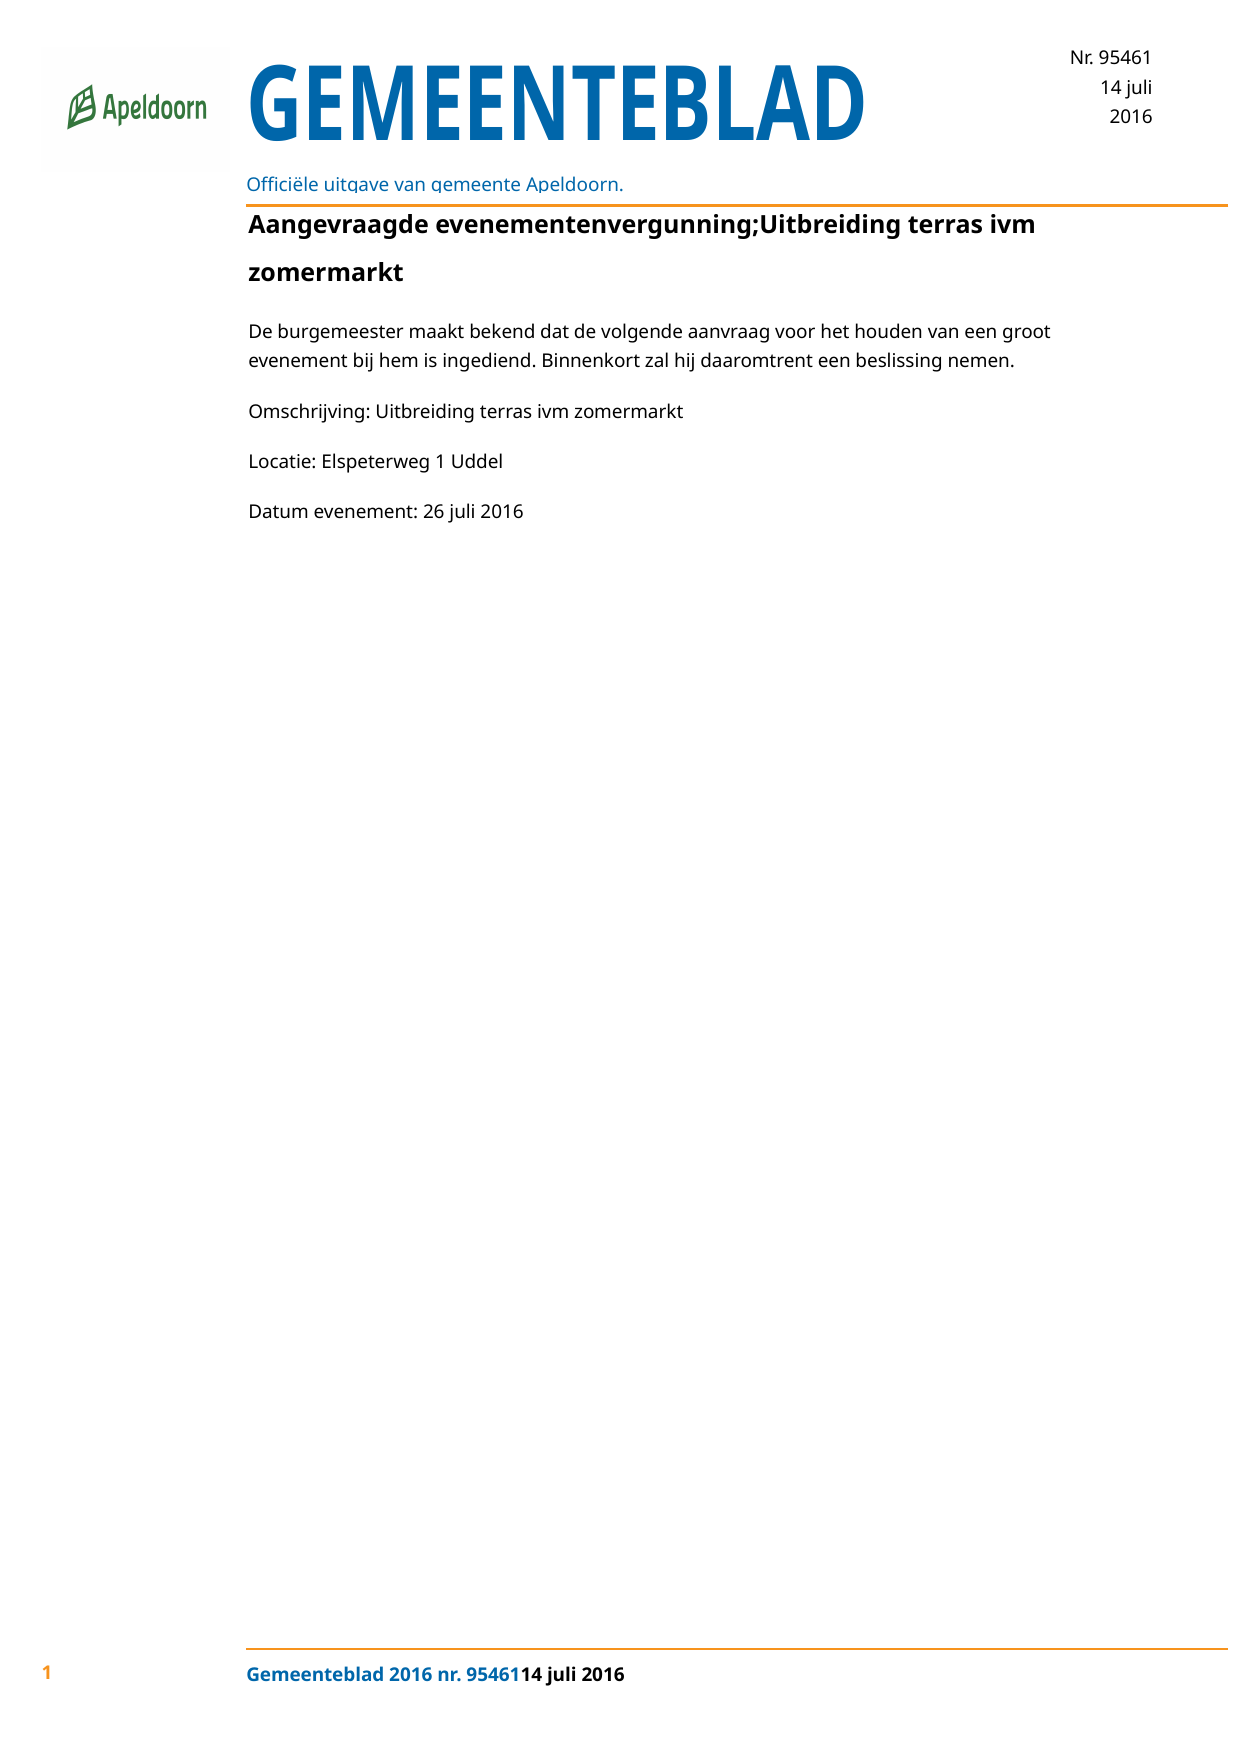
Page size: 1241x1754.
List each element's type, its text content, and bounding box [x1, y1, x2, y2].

text Locatie: Elspeterweg 1 Uddel [248, 448, 1152, 474]
text Aangevraagde evenementenvergunning;Uitbreiding terras ivm zomermarkt [248, 207, 1152, 288]
picture [41, 47, 231, 172]
text De burgemeester maakt bekend dat de volgende aanvraag voor het houden van een groot evenement bij hem is ingediend. Binnenkort zal hij daaromtrent een beslissing nemen. [248, 318, 1152, 373]
text Omschrijving: Uitbreiding terras ivm zomermarkt [248, 398, 1152, 424]
text Datum evenement: 26 juli 2016 [248, 499, 1152, 524]
